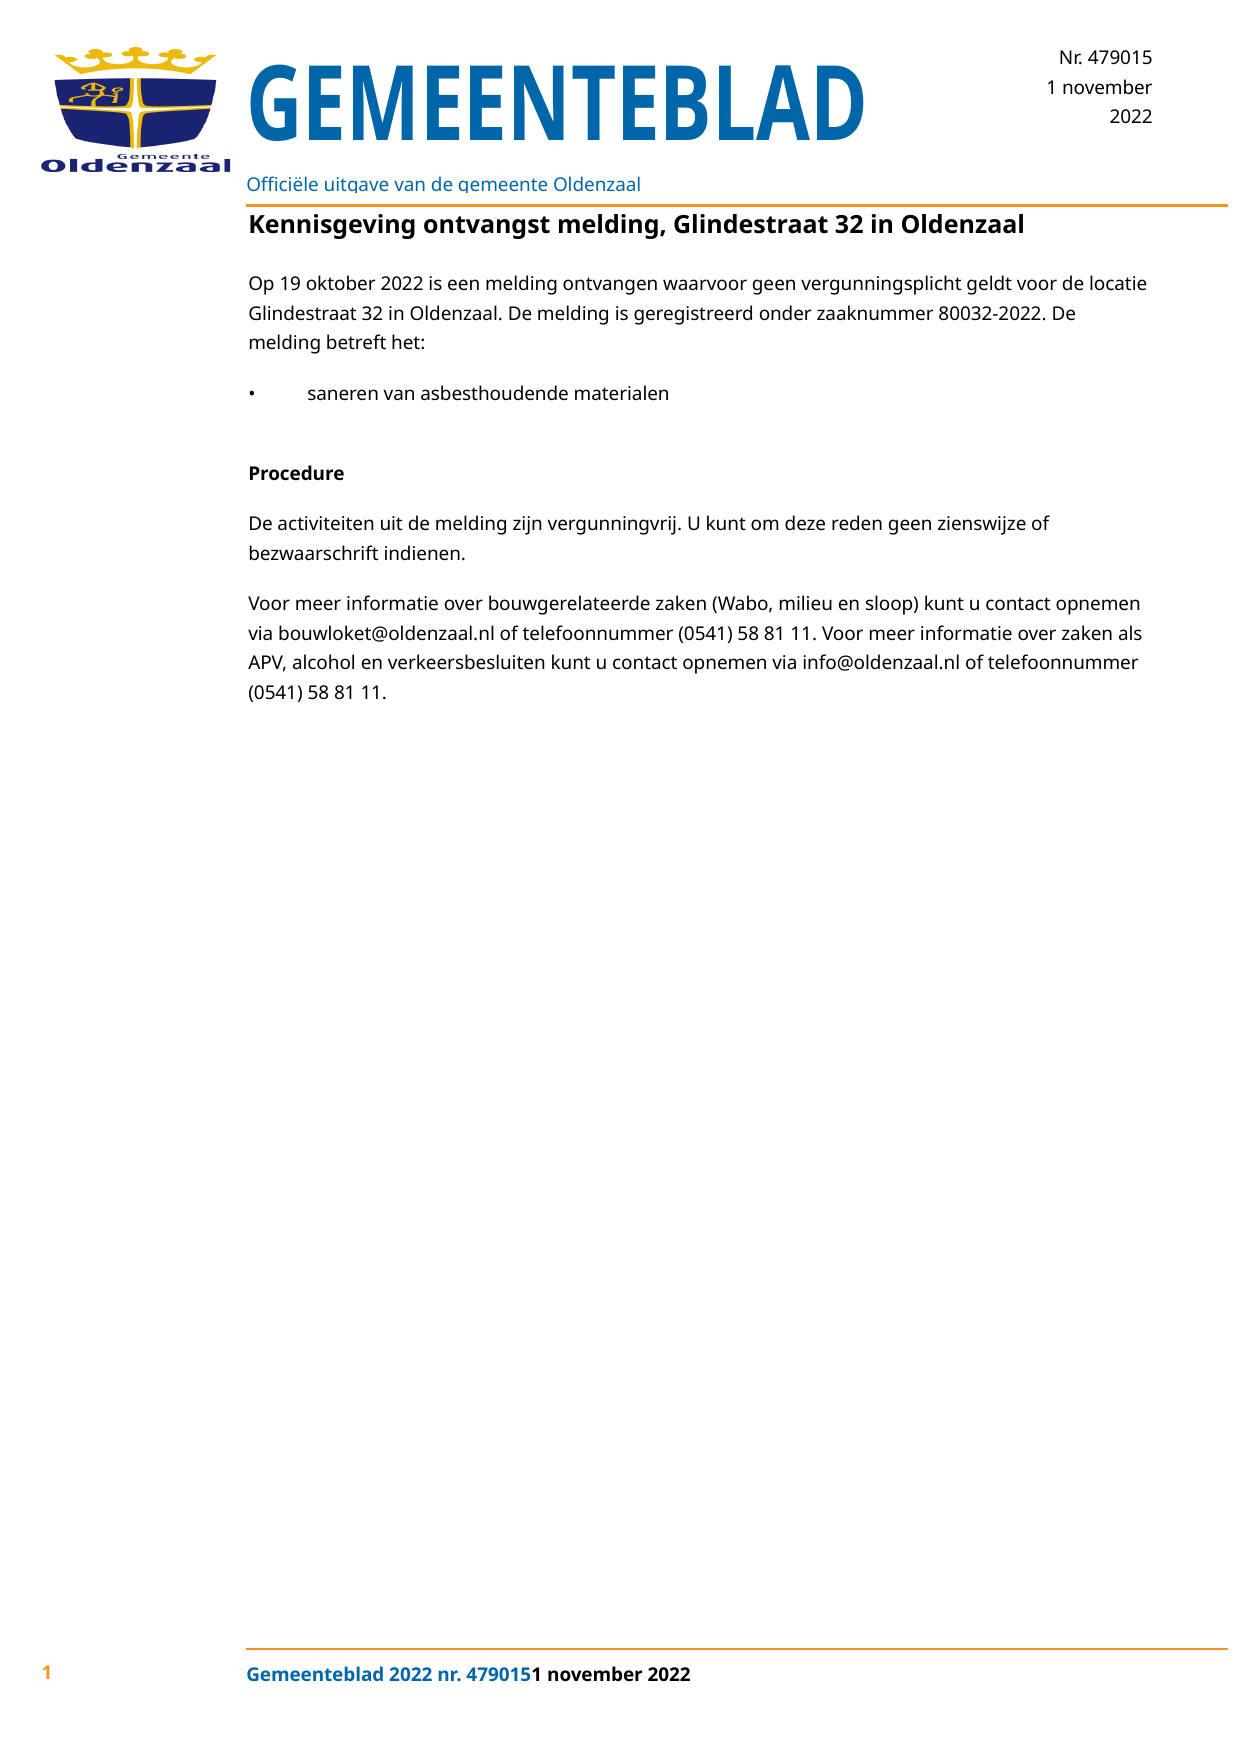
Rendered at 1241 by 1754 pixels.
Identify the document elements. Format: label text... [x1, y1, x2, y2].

text De activiteiten uit de melding zijn vergunningvrij. U kunt om deze reden geen zienswijze of bezwaarschrift indienen. [248, 510, 1152, 566]
list saneren van asbesthoudende materialen [248, 380, 1152, 406]
text Kennisgeving ontvangst melding, Glindestraat 32 in Oldenzaal [248, 207, 1152, 241]
text Procedure [248, 460, 1152, 486]
picture [41, 47, 231, 172]
text Voor meer informatie over bouwgerelateerde zaken (Wabo, milieu en sloop) kunt u contact opnemen via bouwloket@oldenzaal.nl of telefoonnummer (0541) 58 81 11. Voor meer informatie over zaken als APV, alcohol en verkeersbesluiten kunt u contact opnemen via info@oldenzaal.nl of telefoonnummer (0541) 58 81 11. [248, 590, 1152, 705]
text Op 19 oktober 2022 is een melding ontvangen waarvoor geen vergunningsplicht geldt voor de locatie Glindestraat 32 in Oldenzaal. De melding is geregistreerd onder zaaknummer 80032-2022. De melding betreft het: [248, 270, 1152, 355]
